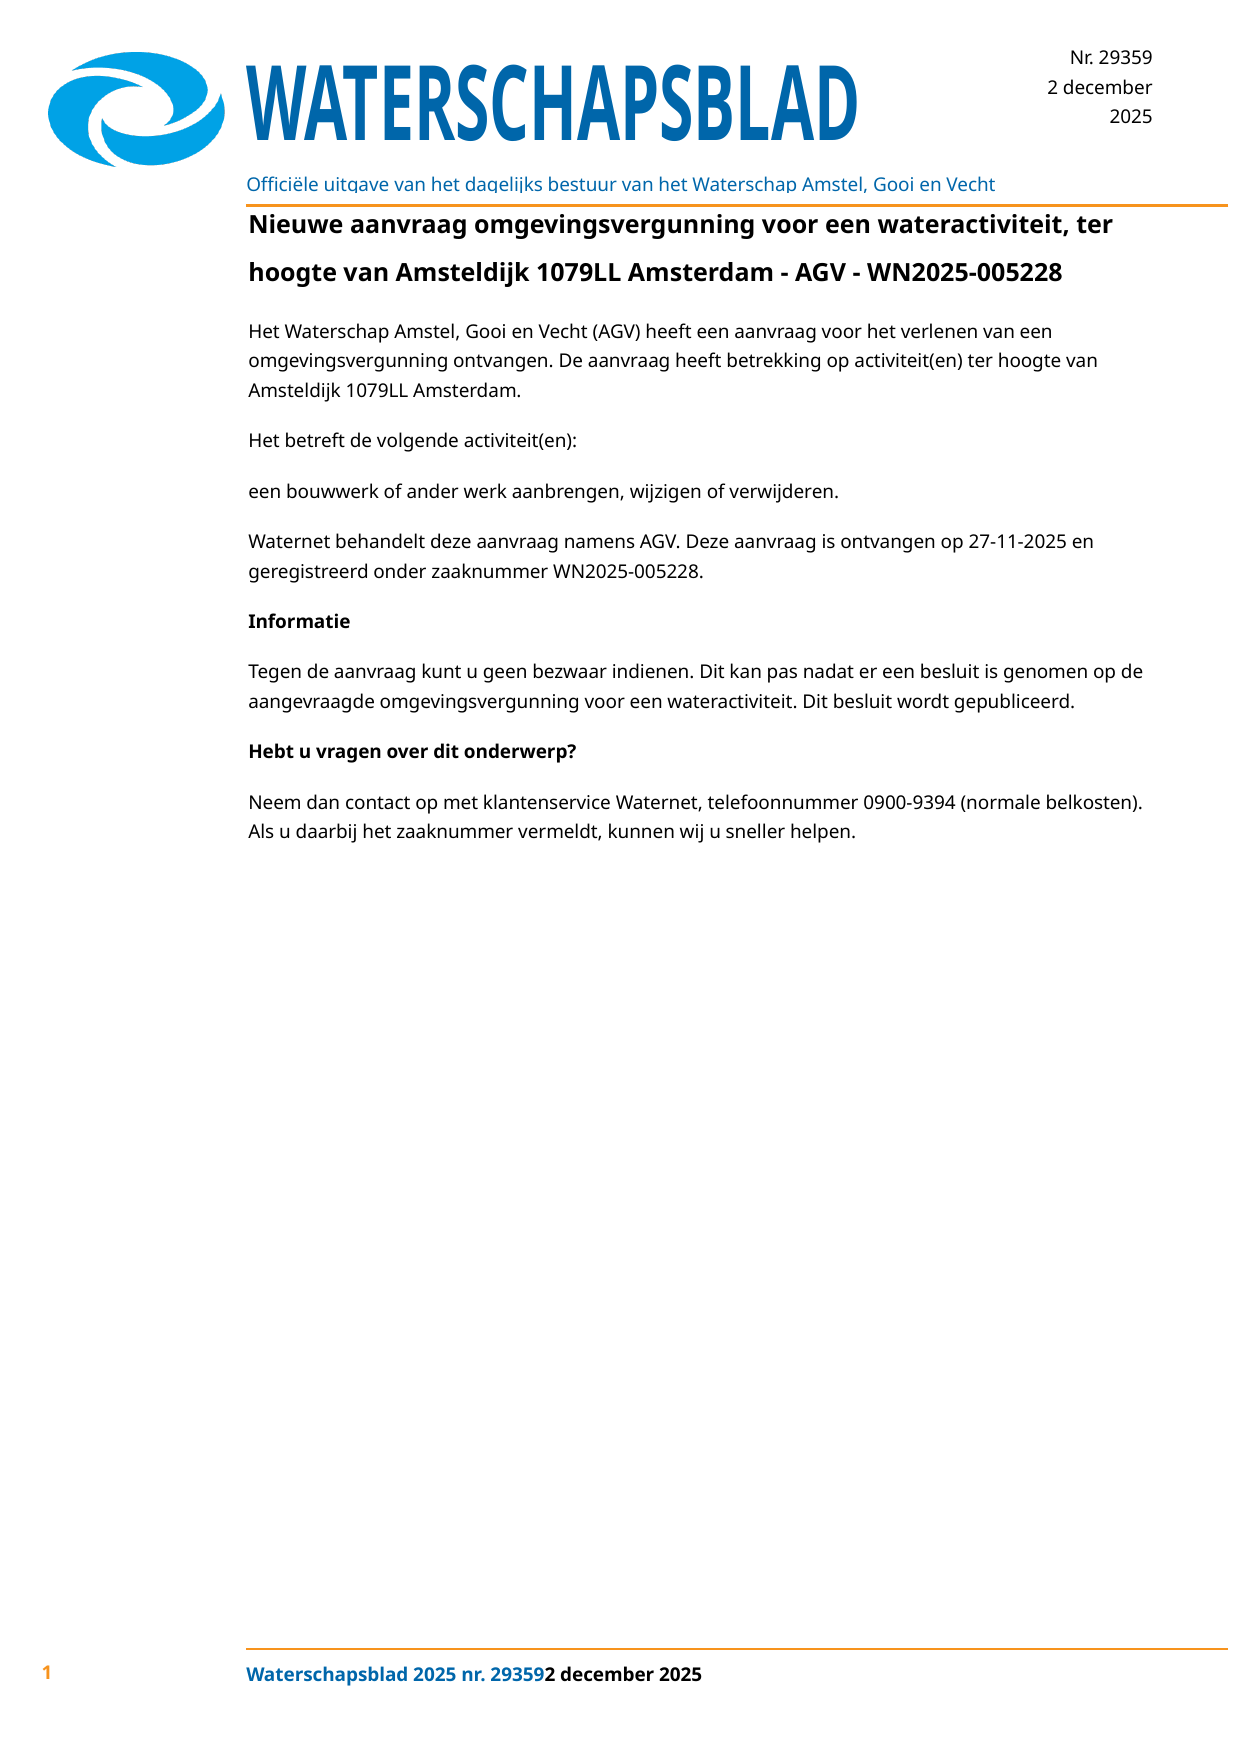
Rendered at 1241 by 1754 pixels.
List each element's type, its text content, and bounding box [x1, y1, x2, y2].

picture [41, 47, 231, 172]
text Waternet behandelt deze aanvraag namens AGV. Deze aanvraag is ontvangen op 27-11-2025 en geregistreerd onder zaaknummer WN2025-005228. [248, 528, 1152, 584]
text Het betreft de volgende activiteit(en): [248, 427, 1152, 453]
text Informatie [248, 608, 1152, 634]
text Neem dan contact op met klantenservice Waternet, telefoonnummer 0900-9394 (normale belkosten). Als u daarbij het zaaknummer vermeldt, kunnen wij u sneller helpen. [248, 789, 1152, 844]
text een bouwwerk of ander werk aanbrengen, wijzigen of verwijderen. [248, 478, 1152, 504]
text Nieuwe aanvraag omgevingsvergunning voor een wateractiviteit, ter hoogte van Amsteldijk 1079LL Amsterdam - AGV - WN2025-005228 [248, 207, 1152, 288]
text Tegen de aanvraag kunt u geen bezwaar indienen. Dit kan pas nadat er een besluit is genomen op de aangevraagde omgevingsvergunning voor een wateractiviteit. Dit besluit wordt gepubliceerd. [248, 659, 1152, 714]
text Het Waterschap Amstel, Gooi en Vecht (AGV) heeft een aanvraag voor het verlenen van een omgevingsvergunning ontvangen. De aanvraag heeft betrekking op activiteit(en) ter hoogte van Amsteldijk 1079LL Amsterdam. [248, 318, 1152, 403]
text Hebt u vragen over dit onderwerp? [248, 739, 1152, 764]
